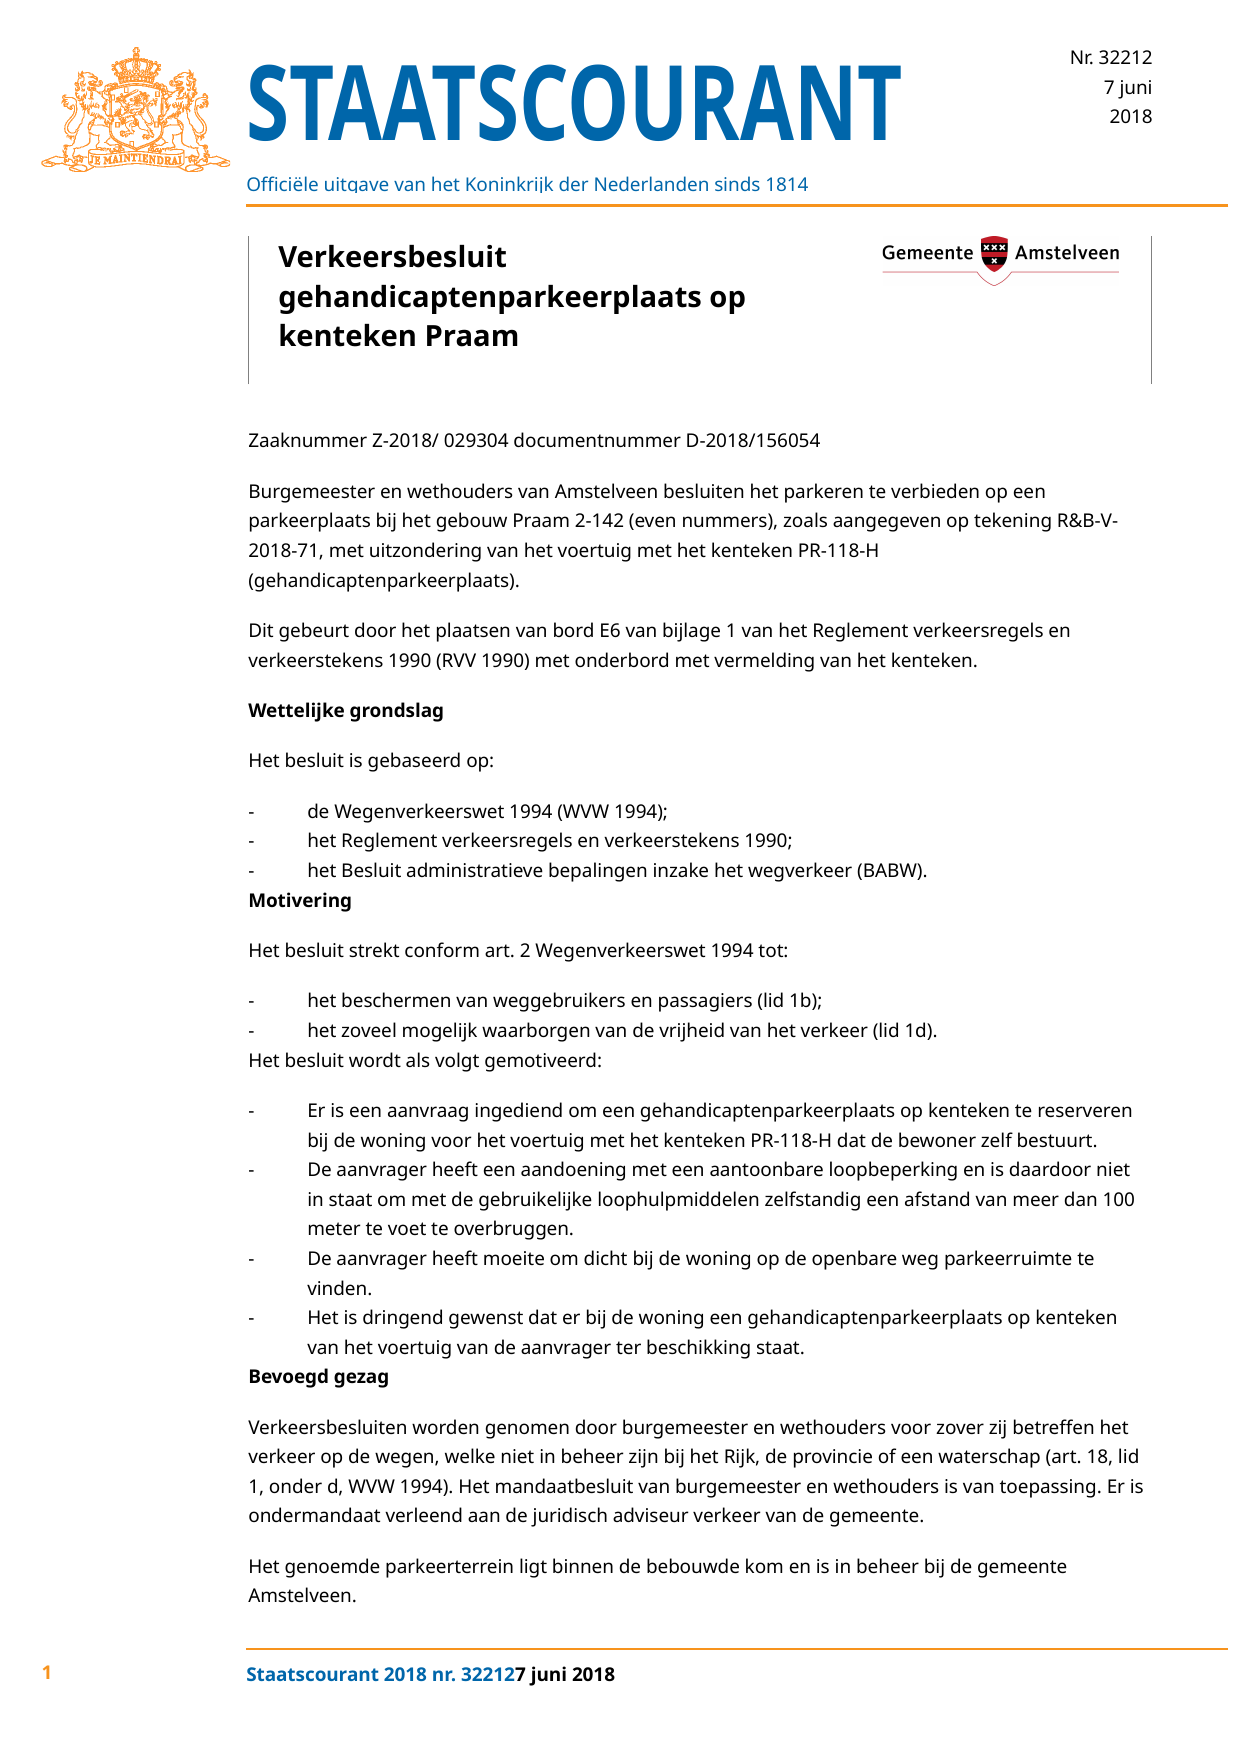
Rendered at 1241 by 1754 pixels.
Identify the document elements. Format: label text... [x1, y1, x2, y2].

text Het genoemde parkeerterrein ligt binnen de bebouwde kom en is in beheer bij de gemeente Amstelveen. [248, 1553, 1152, 1608]
text Motivering [248, 887, 1152, 912]
list De aanvrager heeft moeite om dicht bij de woning op de openbare weg parkeerruimte te vinden. [248, 1245, 1152, 1300]
list het Besluit administratieve bepalingen inzake het wegverkeer (BABW). [248, 857, 1152, 883]
text Wettelijke grondslag [248, 697, 1152, 723]
picture [882, 236, 1119, 286]
list het beschermen van weggebruikers en passagiers (lid 1b); [248, 988, 1152, 1013]
text Bevoegd gezag [248, 1363, 1152, 1389]
text Het besluit strekt conform art. 2 Wegenverkeerswet 1994 tot: [248, 937, 1152, 963]
list Het is dringend gewenst dat er bij de woning een gehandicaptenparkeerplaats op kenteken van het voertuig van de aanvrager ter beschikking staat. [248, 1304, 1152, 1359]
text Zaaknummer Z-2018/ 029304 documentnummer D-2018/156054 [248, 428, 1152, 453]
list het zoveel mogelijk waarborgen van de vrijheid van het verkeer (lid 1d). [248, 1017, 1152, 1043]
text Het besluit wordt als volgt gemotiveerd: [248, 1047, 1152, 1072]
text Burgemeester en wethouders van Amstelveen besluiten het parkeren te verbieden op een parkeerplaats bij het gebouw Praam 2-142 (even nummers), zoals aangegeven op tekening R&B-V-2018-71, met uitzondering van het voertuig met het kenteken PR-118-H (gehandicaptenparkeerplaats). [248, 478, 1152, 592]
list het Reglement verkeersregels en verkeerstekens 1990; [248, 828, 1152, 853]
list Er is een aanvraag ingediend om een gehandicaptenparkeerplaats op kenteken te reserveren bij de woning voor het voertuig met het kenteken PR-118-H dat de bewoner zelf bestuurt. [248, 1097, 1152, 1152]
table_header [850, 236, 1151, 384]
text Het besluit is gebaseerd op: [248, 748, 1152, 773]
table_header Verkeersbesluit gehandicaptenparkeerplaats op kenteken Praam [249, 236, 850, 384]
text Verkeersbesluiten worden genomen door burgemeester en wethouders voor zover zij betreffen het verkeer op de wegen, welke niet in beheer zijn bij het Rijk, de provincie of een waterschap (art. 18, lid 1, onder d, WVW 1994). Het mandaatbesluit van burgemeester en wethouders is van toepassing. Er is ondermandaat verleend aan de juridisch adviseur verkeer van de gemeente. [248, 1414, 1152, 1528]
list De aanvrager heeft een aandoening met een aantoonbare loopbeperking en is daardoor niet in staat om met de gebruikelijke loophulpmiddelen zelfstandig een afstand van meer dan 100 meter te voet te overbruggen. [248, 1156, 1152, 1241]
picture [41, 47, 231, 172]
list de Wegenverkeerswet 1994 (WVW 1994); [248, 798, 1152, 824]
text Dit gebeurt door het plaatsen van bord E6 van bijlage 1 van het Reglement verkeersregels en verkeerstekens 1990 (RVV 1990) met onderbord met vermelding van het kenteken. [248, 617, 1152, 672]
